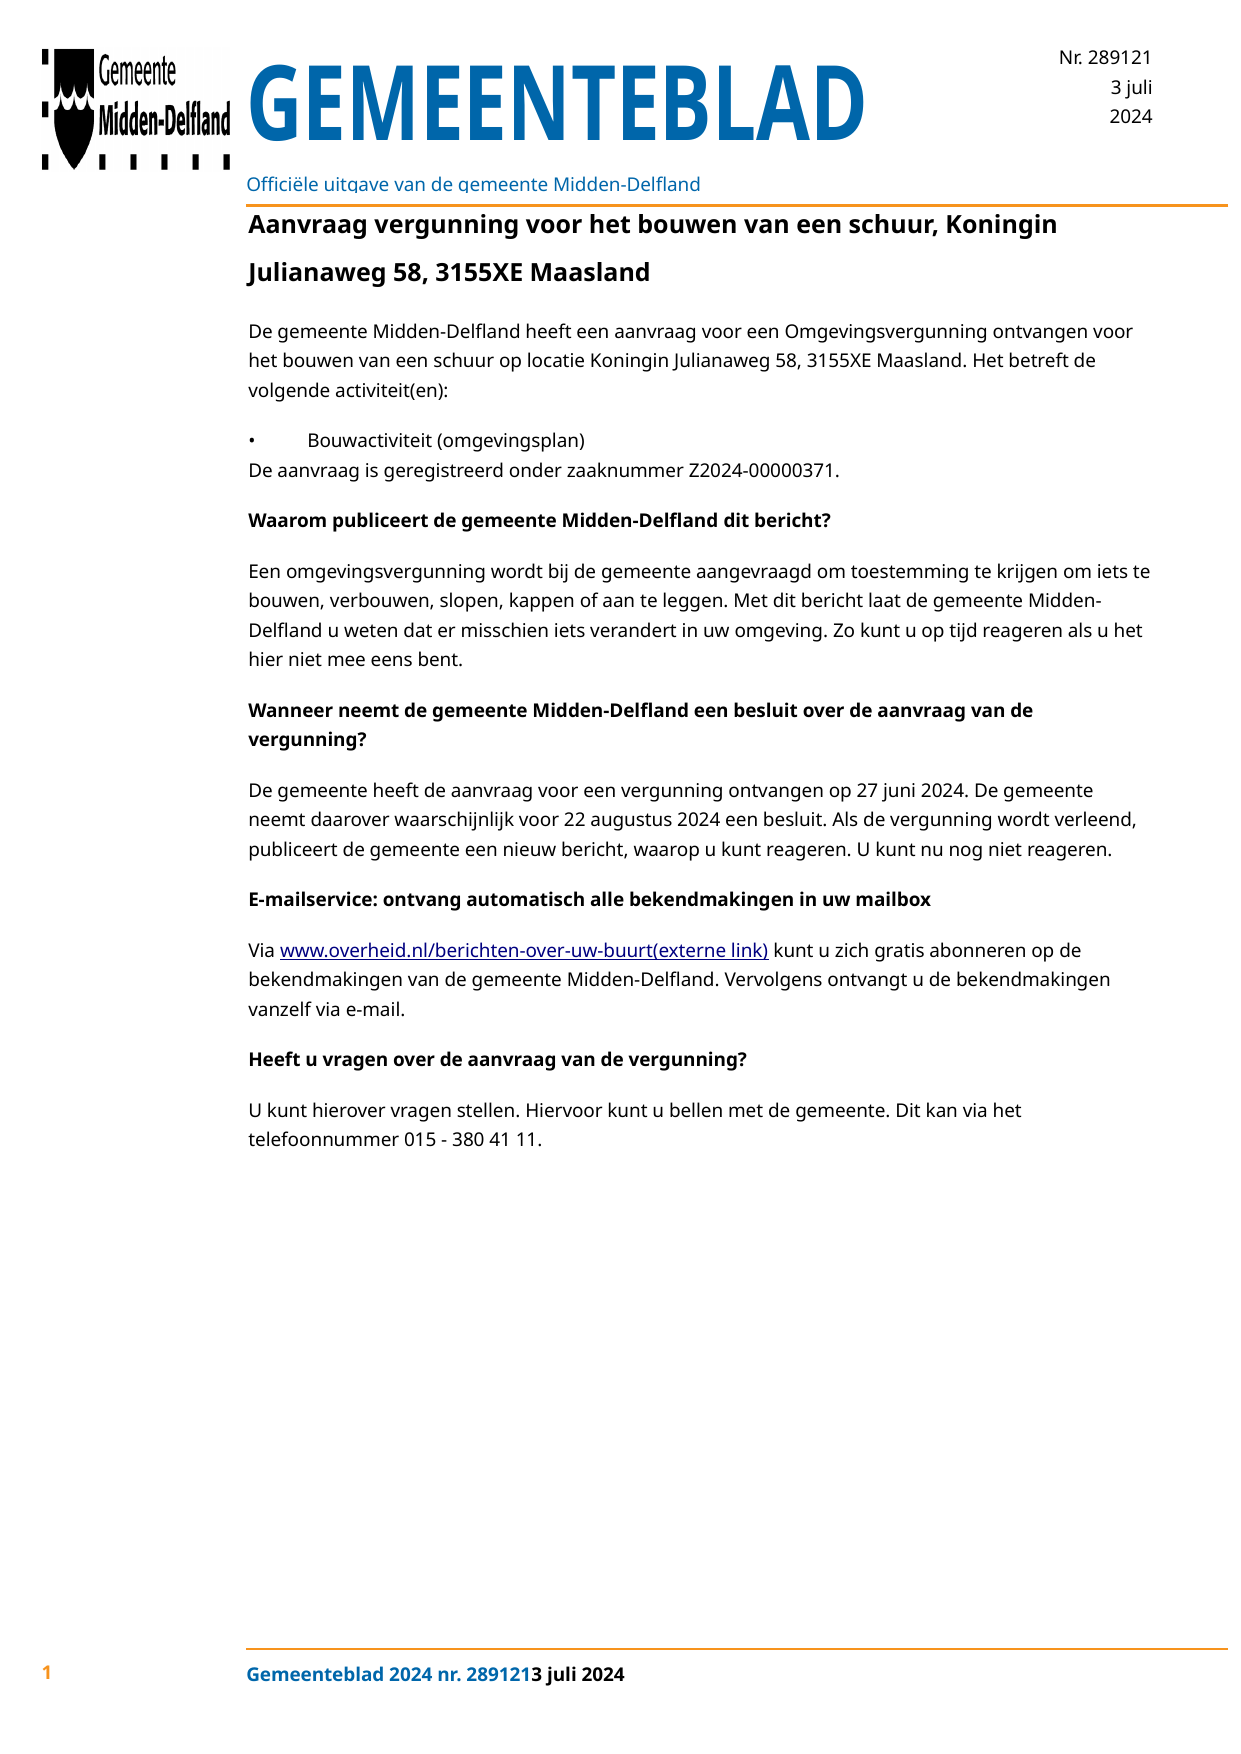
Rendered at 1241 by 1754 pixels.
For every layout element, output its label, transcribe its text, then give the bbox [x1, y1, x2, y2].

text De gemeente Midden-Delfland heeft een aanvraag voor een Omgevingsvergunning ontvangen voor het bouwen van een schuur op locatie Koningin Julianaweg 58, 3155XE Maasland. Het betreft de volgende activiteit(en): [248, 318, 1152, 403]
text Waarom publiceert de gemeente Midden-Delfland dit bericht? [248, 507, 1152, 533]
list Bouwactiviteit (omgevingsplan) [248, 427, 1152, 453]
text Aanvraag vergunning voor het bouwen van een schuur, Koningin Julianaweg 58, 3155XE Maasland [248, 207, 1152, 288]
text De aanvraag is geregistreerd onder zaaknummer Z2024-00000371. [248, 457, 1152, 483]
text Een omgevingsvergunning wordt bij de gemeente aangevraagd om toestemming te krijgen om iets te bouwen, verbouwen, slopen, kappen of aan te leggen. Met dit bericht laat de gemeente Midden-Delfland u weten dat er misschien iets verandert in uw omgeving. Zo kunt u op tijd reageren als u het hier niet mee eens bent. [248, 558, 1152, 672]
picture [41, 47, 231, 172]
text De gemeente heeft de aanvraag voor een vergunning ontvangen op 27 juni 2024. De gemeente neemt daarover waarschijnlijk voor 22 augustus 2024 een besluit. Als de vergunning wordt verleend, publiceert de gemeente een nieuw bericht, waarop u kunt reageren. U kunt nu nog niet reageren. [248, 777, 1152, 862]
text Heeft u vragen over de aanvraag van de vergunning? [248, 1047, 1152, 1072]
text Via www.overheid.nl/berichten-over-uw-buurt(externe link) kunt u zich gratis abonneren op de bekendmakingen van de gemeente Midden-Delfland. Vervolgens ontvangt u de bekendmakingen vanzelf via e-mail. [248, 937, 1152, 1022]
text U kunt hierover vragen stellen. Hiervoor kunt u bellen met de gemeente. Dit kan via het telefoonnummer 015 - 380 41 11. [248, 1097, 1152, 1152]
text Wanneer neemt de gemeente Midden-Delfland een besluit over de aanvraag van de vergunning? [248, 697, 1152, 752]
text E-mailservice: ontvang automatisch alle bekendmakingen in uw mailbox [248, 887, 1152, 912]
